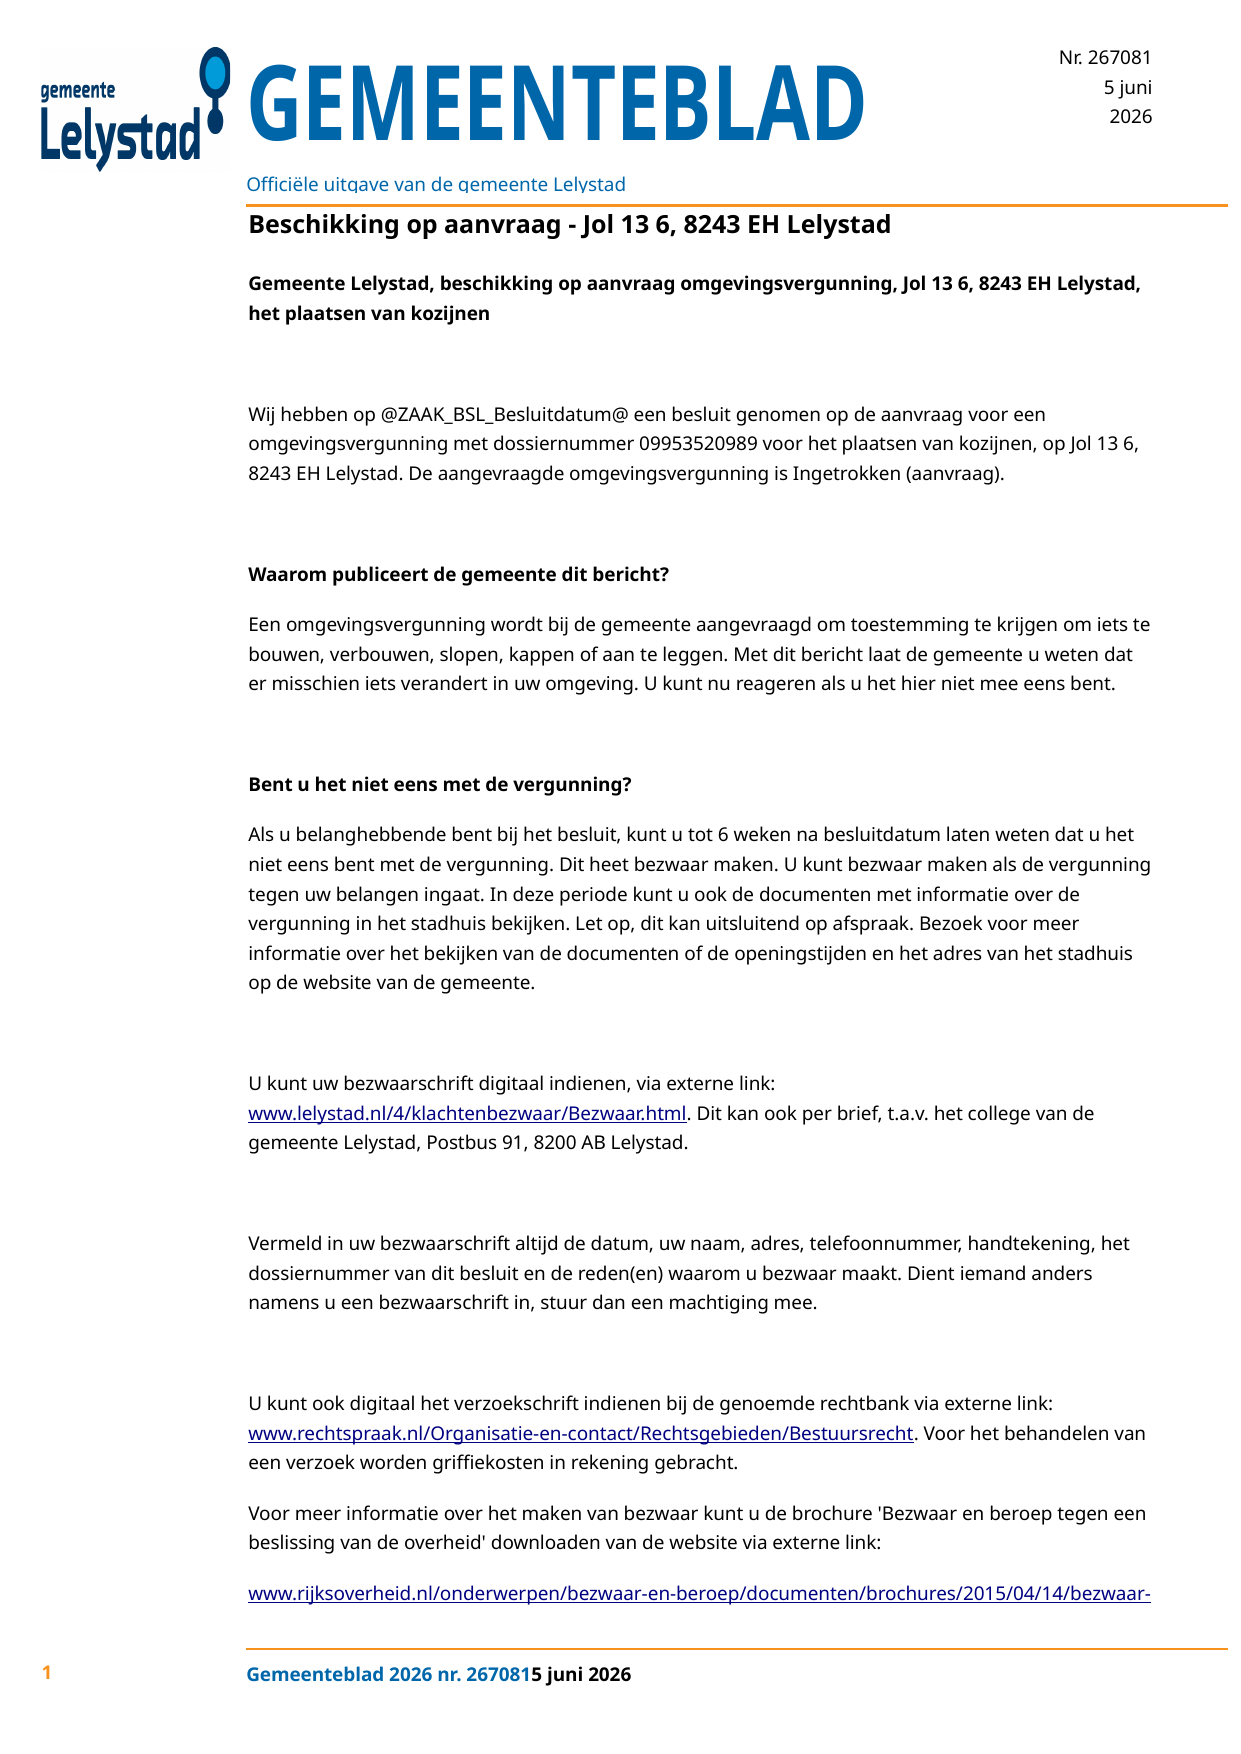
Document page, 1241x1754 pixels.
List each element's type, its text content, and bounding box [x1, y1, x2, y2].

text Vermeld in uw bezwaarschrift altijd de datum, uw naam, adres, telefoonnummer, handtekening, het dossiernummer van dit besluit en de reden(en) waarom u bezwaar maakt. Dient iemand anders namens u een bezwaarschrift in, stuur dan een machtiging mee. [248, 1230, 1152, 1315]
text www.rijksoverheid.nl/onderwerpen/bezwaar-en-beroep/documenten/brochures/2015/04/14/bezwaar- [248, 1580, 1152, 1606]
text Als u belanghebbende bent bij het besluit, kunt u tot 6 weken na besluitdatum laten weten dat u het niet eens bent met de vergunning. Dit heet bezwaar maken. U kunt bezwaar maken als de vergunning tegen uw belangen ingaat. In deze periode kunt u ook de documenten met informatie over de vergunning in het stadhuis bekijken. Let op, dit kan uitsluitend op afspraak. Bezoek voor meer informatie over het bekijken van de documenten of de openingstijden en het adres van het stadhuis op de website van de gemeente. [248, 822, 1152, 995]
text Gemeente Lelystad, beschikking op aanvraag omgevingsvergunning, Jol 13 6, 8243 EH Lelystad, het plaatsen van kozijnen [248, 270, 1152, 326]
text U kunt uw bezwaarschrift digitaal indienen, via externe link: www.lelystad.nl/4/klachtenbezwaar/Bezwaar.html. Dit kan ook per brief, t.a.v. het college van de gemeente Lelystad, Postbus 91, 8200 AB Lelystad. [248, 1070, 1152, 1155]
text Een omgevingsvergunning wordt bij de gemeente aangevraagd om toestemming te krijgen om iets te bouwen, verbouwen, slopen, kappen of aan te leggen. Met dit bericht laat de gemeente u weten dat er misschien iets verandert in uw omgeving. U kunt nu reageren als u het hier niet mee eens bent. [248, 611, 1152, 696]
text Waarom publiceert de gemeente dit bericht? [248, 561, 1152, 586]
picture [41, 47, 231, 172]
text U kunt ook digitaal het verzoekschrift indienen bij de genoemde rechtbank via externe link: www.rechtspraak.nl/Organisatie-en-contact/Rechtsgebieden/Bestuursrecht. Voor het behandelen van een verzoek worden griffiekosten in rekening gebracht. [248, 1390, 1152, 1475]
text Bent u het niet eens met de vergunning? [248, 771, 1152, 797]
text Beschikking op aanvraag - Jol 13 6, 8243 EH Lelystad [248, 207, 1152, 241]
text Wij hebben op @ZAAK_BSL_Besluitdatum@ een besluit genomen op de aanvraag voor een omgevingsvergunning met dossiernummer 09953520989 voor het plaatsen van kozijnen, op Jol 13 6, 8243 EH Lelystad. De aangevraagde omgevingsvergunning is Ingetrokken (aanvraag). [248, 401, 1152, 486]
text Voor meer informatie over het maken van bezwaar kunt u de brochure 'Bezwaar en beroep tegen een beslissing van de overheid' downloaden van de website via externe link: [248, 1500, 1152, 1555]
